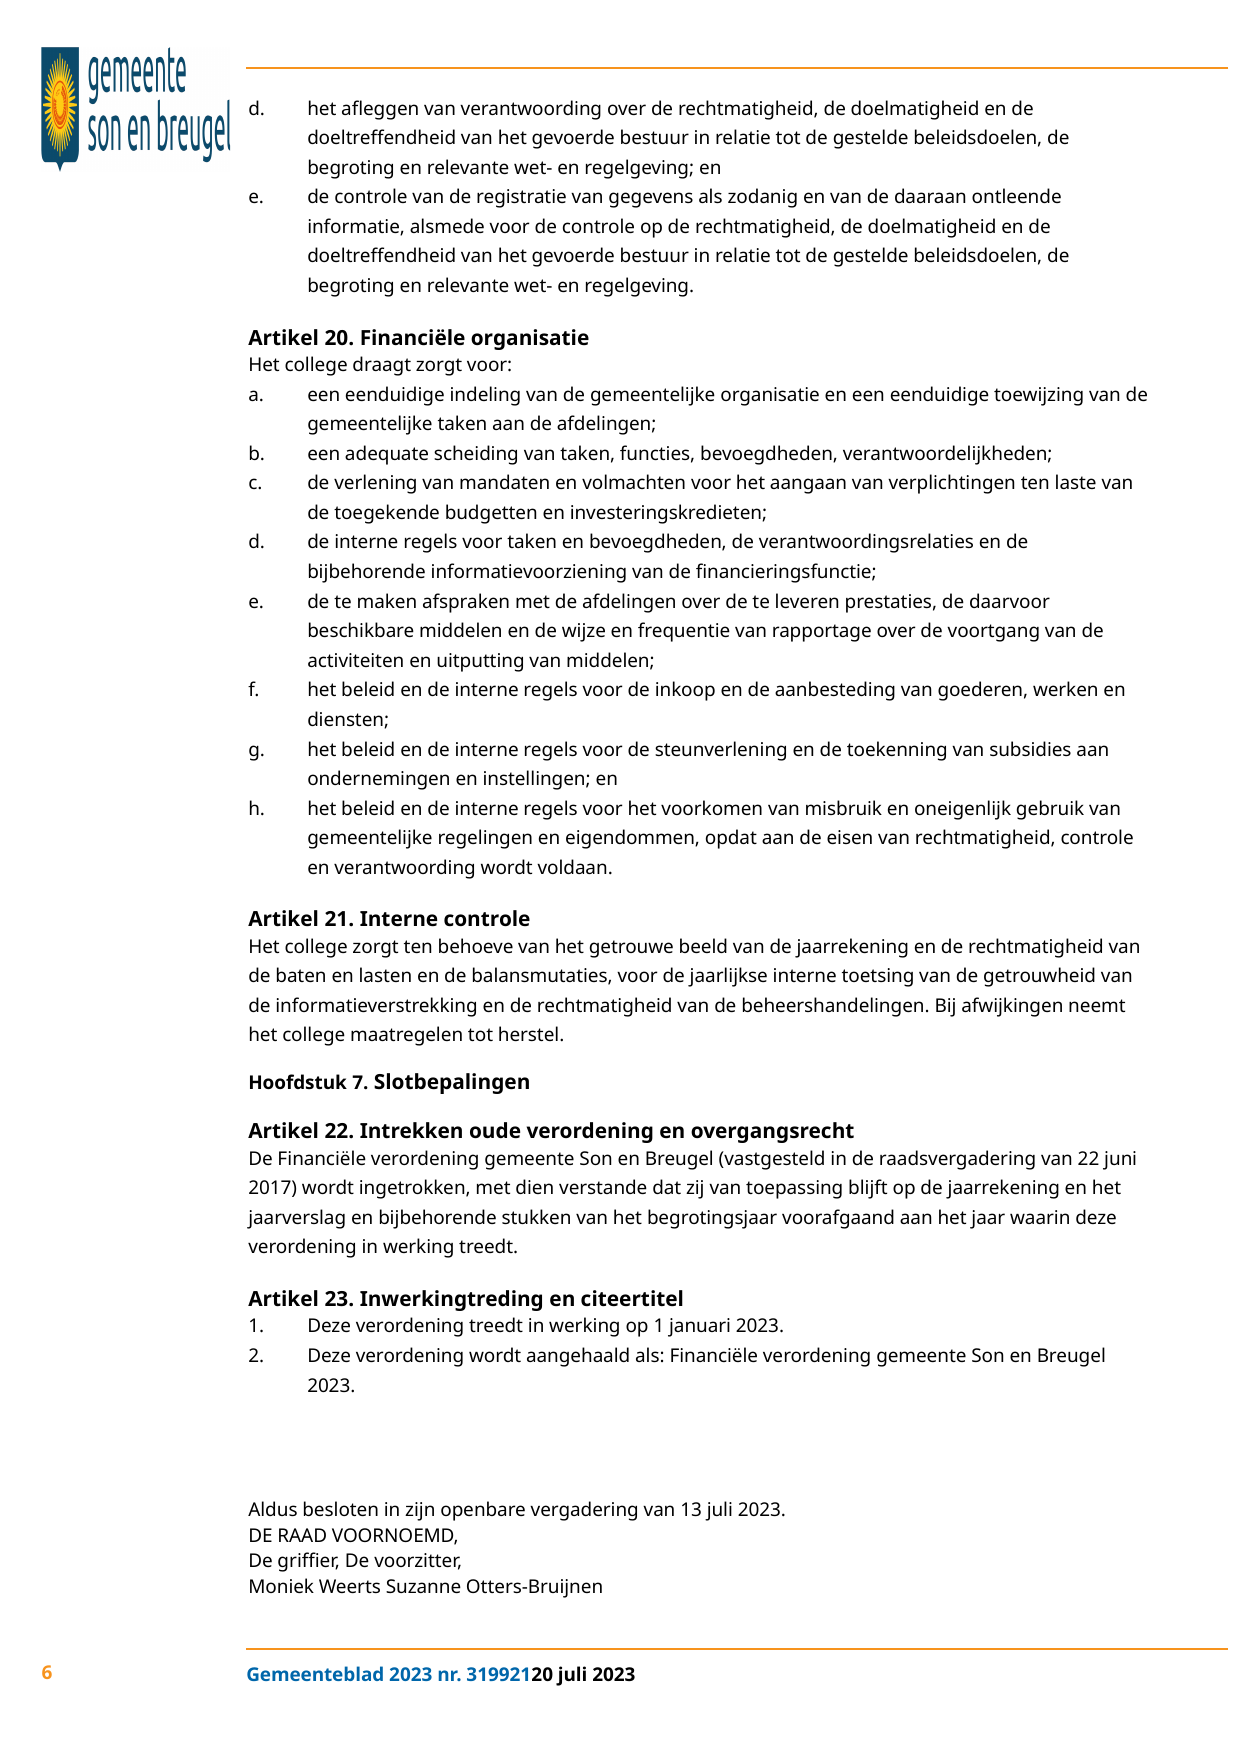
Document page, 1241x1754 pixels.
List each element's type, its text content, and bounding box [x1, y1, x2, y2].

list de te maken afspraken met de afdelingen over de te leveren prestaties, de daarvoor beschikbare middelen en de wijze en frequentie van rapportage over de voortgang van de activiteiten en uitputting van middelen; [248, 588, 1152, 673]
text DE RAAD VOORNOEMD, [248, 1522, 1152, 1548]
text De griffier, De voorzitter, [248, 1548, 1152, 1573]
list het beleid en de interne regels voor de steunverlening en de toekenning van subsidies aan ondernemingen en instellingen; en [248, 736, 1152, 791]
list het afleggen van verantwoording over de rechtmatigheid, de doelmatigheid en de doeltreffendheid van het gevoerde bestuur in relatie tot de gestelde beleidsdoelen, de begroting en relevante wet- en regelgeving; en [248, 95, 1152, 180]
list Deze verordening treedt in werking op 1 januari 2023. [248, 1313, 1152, 1338]
list een adequate scheiding van taken, functies, bevoegdheden, verantwoordelijkheden; [248, 440, 1152, 466]
text De Financiële verordening gemeente Son en Breugel (vastgesteld in de raadsvergadering van 22 juni 2017) wordt ingetrokken, met dien verstande dat zij van toepassing blijft op de jaarrekening en het jaarverslag en bijbehorende stukken van het begrotingsjaar voorafgaand aan het jaar waarin deze verordening in werking treedt. [248, 1145, 1152, 1259]
text Het college zorgt ten behoeve van het getrouwe beeld van de jaarrekening en de rechtmatigheid van de baten en lasten en de balansmutaties, voor de jaarlijkse interne toetsing van de getrouwheid van de informatieverstrekking en de rechtmatigheid van de beheershandelingen. Bij afwijkingen neemt het college maatregelen tot herstel. [248, 933, 1152, 1047]
list Deze verordening wordt aangehaald als: Financiële verordening gemeente Son en Breugel 2023. [248, 1342, 1152, 1397]
list het beleid en de interne regels voor het voorkomen van misbruik en oneigenlijk gebruik van gemeentelijke regelingen en eigendommen, opdat aan de eisen van rechtmatigheid, controle en verantwoording wordt voldaan. [248, 795, 1152, 880]
text Artikel 23. Inwerkingtreding en citeertitel [248, 1284, 1152, 1313]
picture [41, 47, 231, 172]
text Artikel 20. Financiële organisatie [248, 323, 1152, 351]
list het beleid en de interne regels voor de inkoop en de aanbesteding van goederen, werken en diensten; [248, 677, 1152, 732]
list een eenduidige indeling van de gemeentelijke organisatie en een eenduidige toewijzing van de gemeentelijke taken aan de afdelingen; [248, 381, 1152, 436]
text Aldus besloten in zijn openbare vergadering van 13 juli 2023. [248, 1496, 1152, 1522]
list de controle van de registratie van gegevens als zodanig en van de daaraan ontleende informatie, alsmede voor de controle op de rechtmatigheid, de doelmatigheid en de doeltreffendheid van het gevoerde bestuur in relatie tot de gestelde beleidsdoelen, de begroting en relevante wet- en regelgeving. [248, 183, 1152, 298]
text Het college draagt zorgt voor: [248, 351, 1152, 377]
list de interne regels voor taken en bevoegdheden, de verantwoordingsrelaties en de bijbehorende informatievoorziening van de financieringsfunctie; [248, 529, 1152, 584]
text Artikel 22. Intrekken oude verordening en overgangsrecht [248, 1117, 1152, 1145]
text Moniek Weerts Suzanne Otters-Bruijnen [248, 1573, 1152, 1599]
list de verlening van mandaten en volmachten voor het aangaan van verplichtingen ten laste van de toegekende budgetten en investeringskredieten; [248, 469, 1152, 525]
text Hoofdstuk 7. Slotbepalingen [248, 1067, 1152, 1096]
text Artikel 21. Interne controle [248, 904, 1152, 933]
